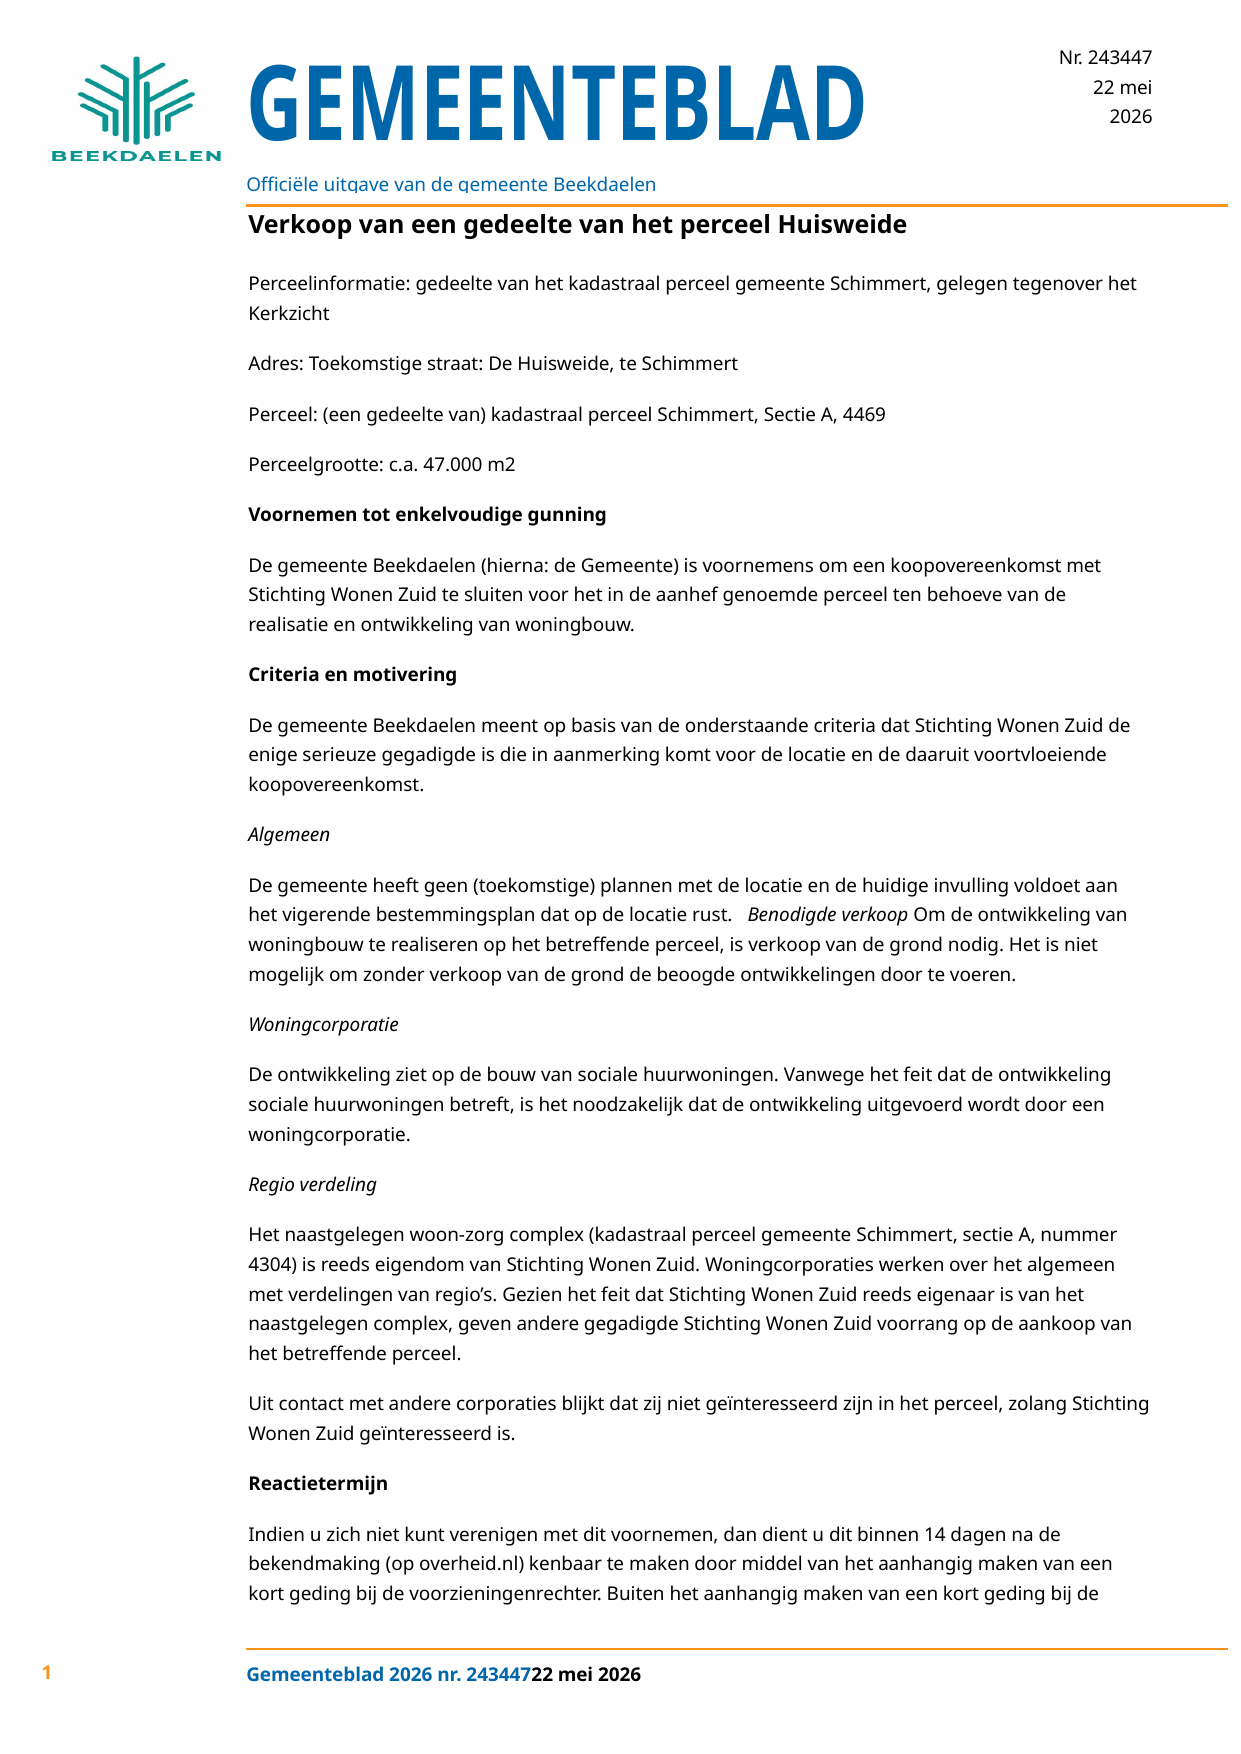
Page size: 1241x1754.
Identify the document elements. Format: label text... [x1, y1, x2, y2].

text Algemeen [248, 822, 1152, 847]
text Uit contact met andere corporaties blijkt dat zij niet geïnteresseerd zijn in het perceel, zolang Stichting Wonen Zuid geïnteresseerd is. [248, 1390, 1152, 1446]
text De gemeente heeft geen (toekomstige) plannen met de locatie en de huidige invulling voldoet aan het vigerende bestemmingsplan dat op de locatie rust. Benodigde verkoop Om de ontwikkeling van woningbouw te realiseren op het betreffende perceel, is verkoop van de grond nodig. Het is niet mogelijk om zonder verkoop van de grond de beoogde ontwikkelingen door te voeren. [248, 872, 1152, 986]
text Regio verdeling [248, 1171, 1152, 1197]
text Voornemen tot enkelvoudige gunning [248, 502, 1152, 527]
text Perceelinformatie: gedeelte van het kadastraal perceel gemeente Schimmert, gelegen tegenover het Kerkzicht [248, 270, 1152, 326]
text Perceel: (een gedeelte van) kadastraal perceel Schimmert, Sectie A, 4469 [248, 401, 1152, 426]
text Het naastgelegen woon-zorg complex (kadastraal perceel gemeente Schimmert, sectie A, nummer 4304) is reeds eigendom van Stichting Wonen Zuid. Woningcorporaties werken over het algemeen met verdelingen van regio’s. Gezien het feit dat Stichting Wonen Zuid reeds eigenaar is van het naastgelegen complex, geven andere gegadigde Stichting Wonen Zuid voorrang op de aankoop van het betreffende perceel. [248, 1222, 1152, 1366]
text Verkoop van een gedeelte van het perceel Huisweide [248, 207, 1152, 241]
text Indien u zich niet kunt verenigen met dit voornemen, dan dient u dit binnen 14 dagen na de bekendmaking (op overheid.nl) kenbaar te maken door middel van het aanhangig maken van een kort geding bij de voorzieningenrechter. Buiten het aanhangig maken van een kort geding bij de [248, 1521, 1152, 1606]
picture [41, 47, 231, 172]
text De ontwikkeling ziet op de bouw van sociale huurwoningen. Vanwege het feit dat de ontwikkeling sociale huurwoningen betreft, is het noodzakelijk dat de ontwikkeling uitgevoerd wordt door een woningcorporatie. [248, 1062, 1152, 1146]
text Perceelgrootte: c.a. 47.000 m2 [248, 451, 1152, 477]
text Reactietermijn [248, 1470, 1152, 1496]
text Criteria en motivering [248, 662, 1152, 687]
text Woningcorporatie [248, 1011, 1152, 1037]
text Adres: Toekomstige straat: De Huisweide, te Schimmert [248, 350, 1152, 376]
text De gemeente Beekdaelen meent op basis van de onderstaande criteria dat Stichting Wonen Zuid de enige serieuze gegadigde is die in aanmerking komt voor de locatie en de daaruit voortvloeiende koopovereenkomst. [248, 712, 1152, 797]
text De gemeente Beekdaelen (hierna: de Gemeente) is voornemens om een koopovereenkomst met Stichting Wonen Zuid te sluiten voor het in de aanhef genoemde perceel ten behoeve van de realisatie en ontwikkeling van woningbouw. [248, 552, 1152, 637]
